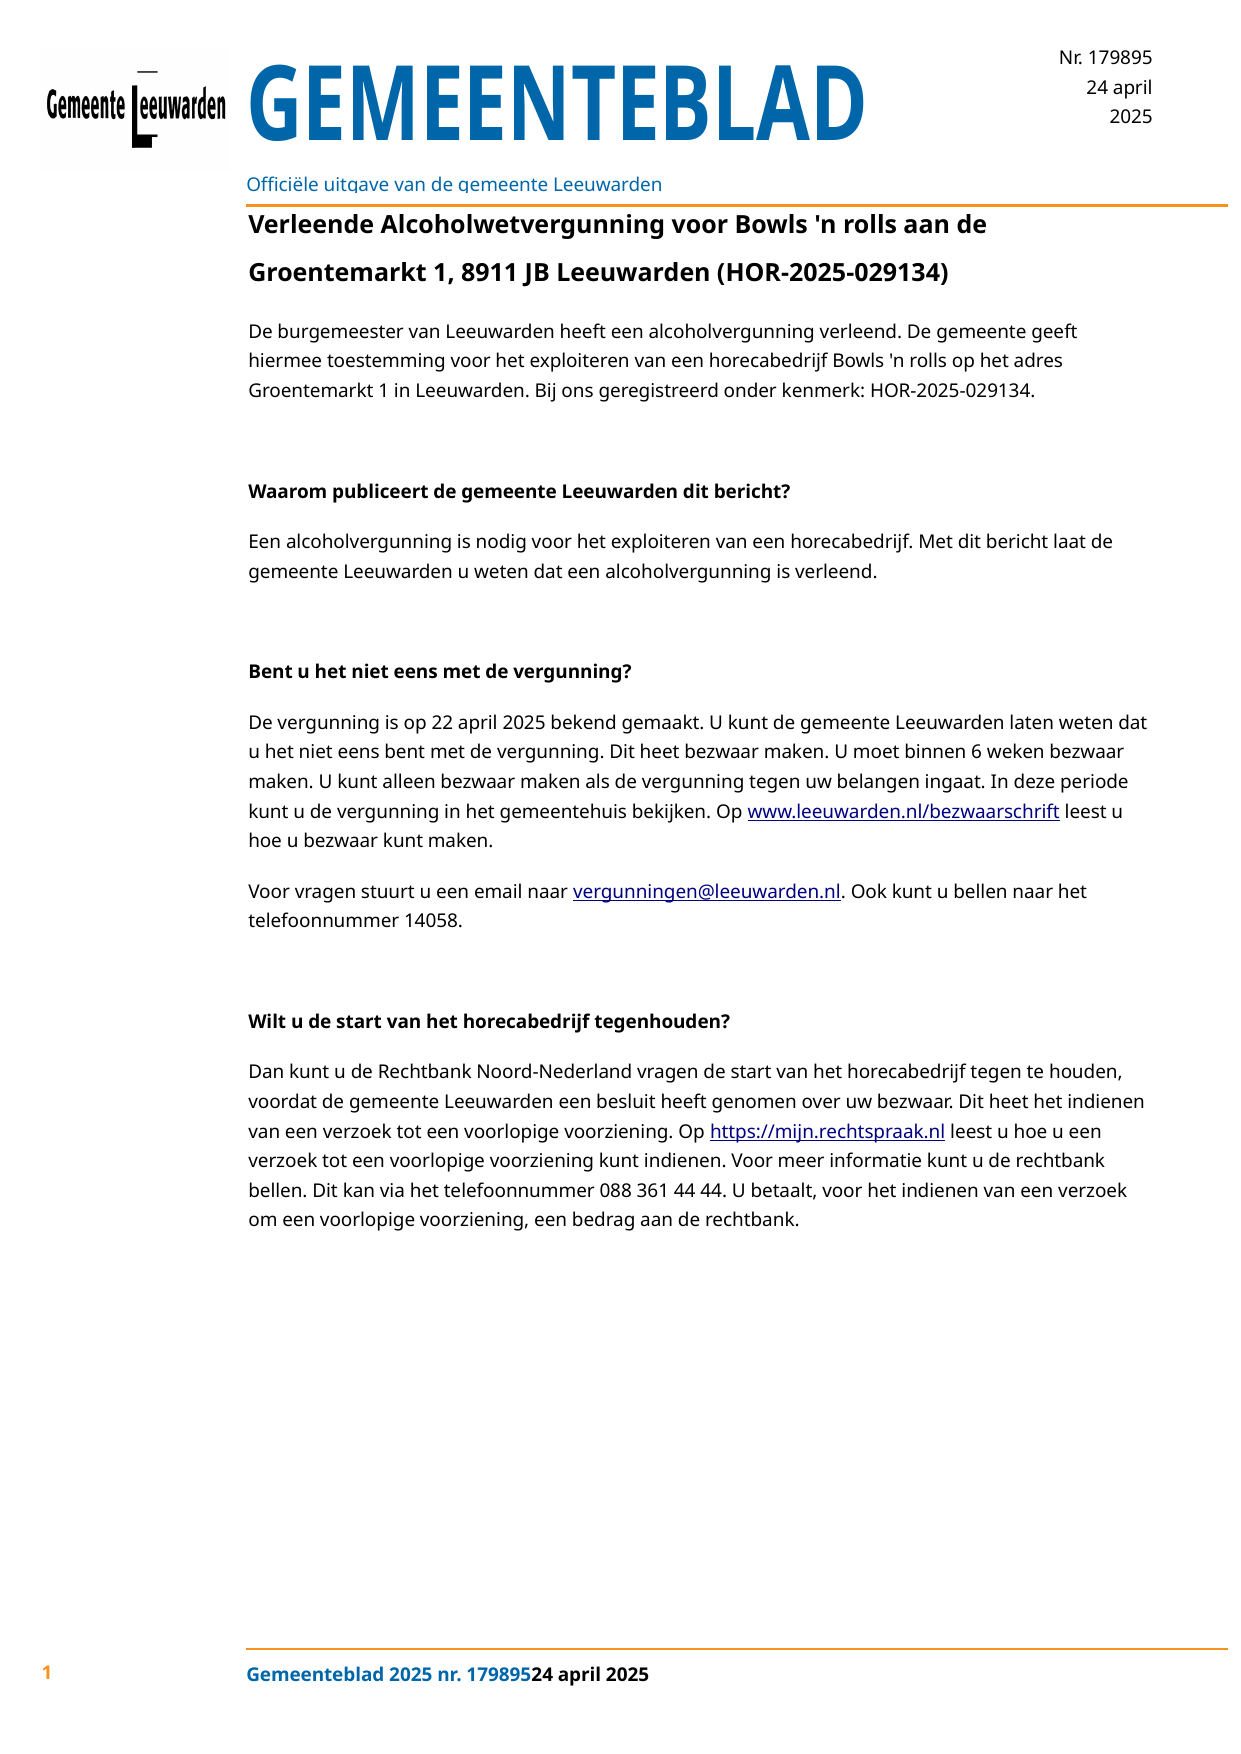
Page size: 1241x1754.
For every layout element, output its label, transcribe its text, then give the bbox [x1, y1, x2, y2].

text Waarom publiceert de gemeente Leeuwarden dit bericht? [248, 478, 1152, 504]
text Wilt u de start van het horecabedrijf tegenhouden? [248, 1008, 1152, 1034]
text Dan kunt u de Rechtbank Noord-Nederland vragen de start van het horecabedrijf tegen te houden, voordat de gemeente Leeuwarden een besluit heeft genomen over uw bezwaar. Dit heet het indienen van een verzoek tot een voorlopige voorziening. Op https://mijn.rechtspraak.nl leest u hoe u een verzoek tot een voorlopige voorziening kunt indienen. Voor meer informatie kunt u de rechtbank bellen. Dit kan via het telefoonnummer 088 361 44 44. U betaalt, voor het indienen van een verzoek om een voorlopige voorziening, een bedrag aan de rechtbank. [248, 1059, 1152, 1232]
text Een alcoholvergunning is nodig voor het exploiteren van een horecabedrijf. Met dit bericht laat de gemeente Leeuwarden u weten dat een alcoholvergunning is verleend. [248, 528, 1152, 584]
text Voor vragen stuurt u een email naar vergunningen@leeuwarden.nl. Ook kunt u bellen naar het telefoonnummer 14058. [248, 878, 1152, 933]
text Verleende Alcoholwetvergunning voor Bowls 'n rolls aan de Groentemarkt 1, 8911 JB Leeuwarden (HOR-2025-029134) [248, 207, 1152, 288]
text De burgemeester van Leeuwarden heeft een alcoholvergunning verleend. De gemeente geeft hiermee toestemming voor het exploiteren van een horecabedrijf Bowls 'n rolls op het adres Groentemarkt 1 in Leeuwarden. Bij ons geregistreerd onder kenmerk: HOR-2025-029134. [248, 318, 1152, 403]
picture [41, 47, 231, 172]
text De vergunning is op 22 april 2025 bekend gemaakt. U kunt de gemeente Leeuwarden laten weten dat u het niet eens bent met de vergunning. Dit heet bezwaar maken. U moet binnen 6 weken bezwaar maken. U kunt alleen bezwaar maken als de vergunning tegen uw belangen ingaat. In deze periode kunt u de vergunning in het gemeentehuis bekijken. Op www.leeuwarden.nl/bezwaarschrift leest u hoe u bezwaar kunt maken. [248, 709, 1152, 853]
text Bent u het niet eens met de vergunning? [248, 659, 1152, 684]
